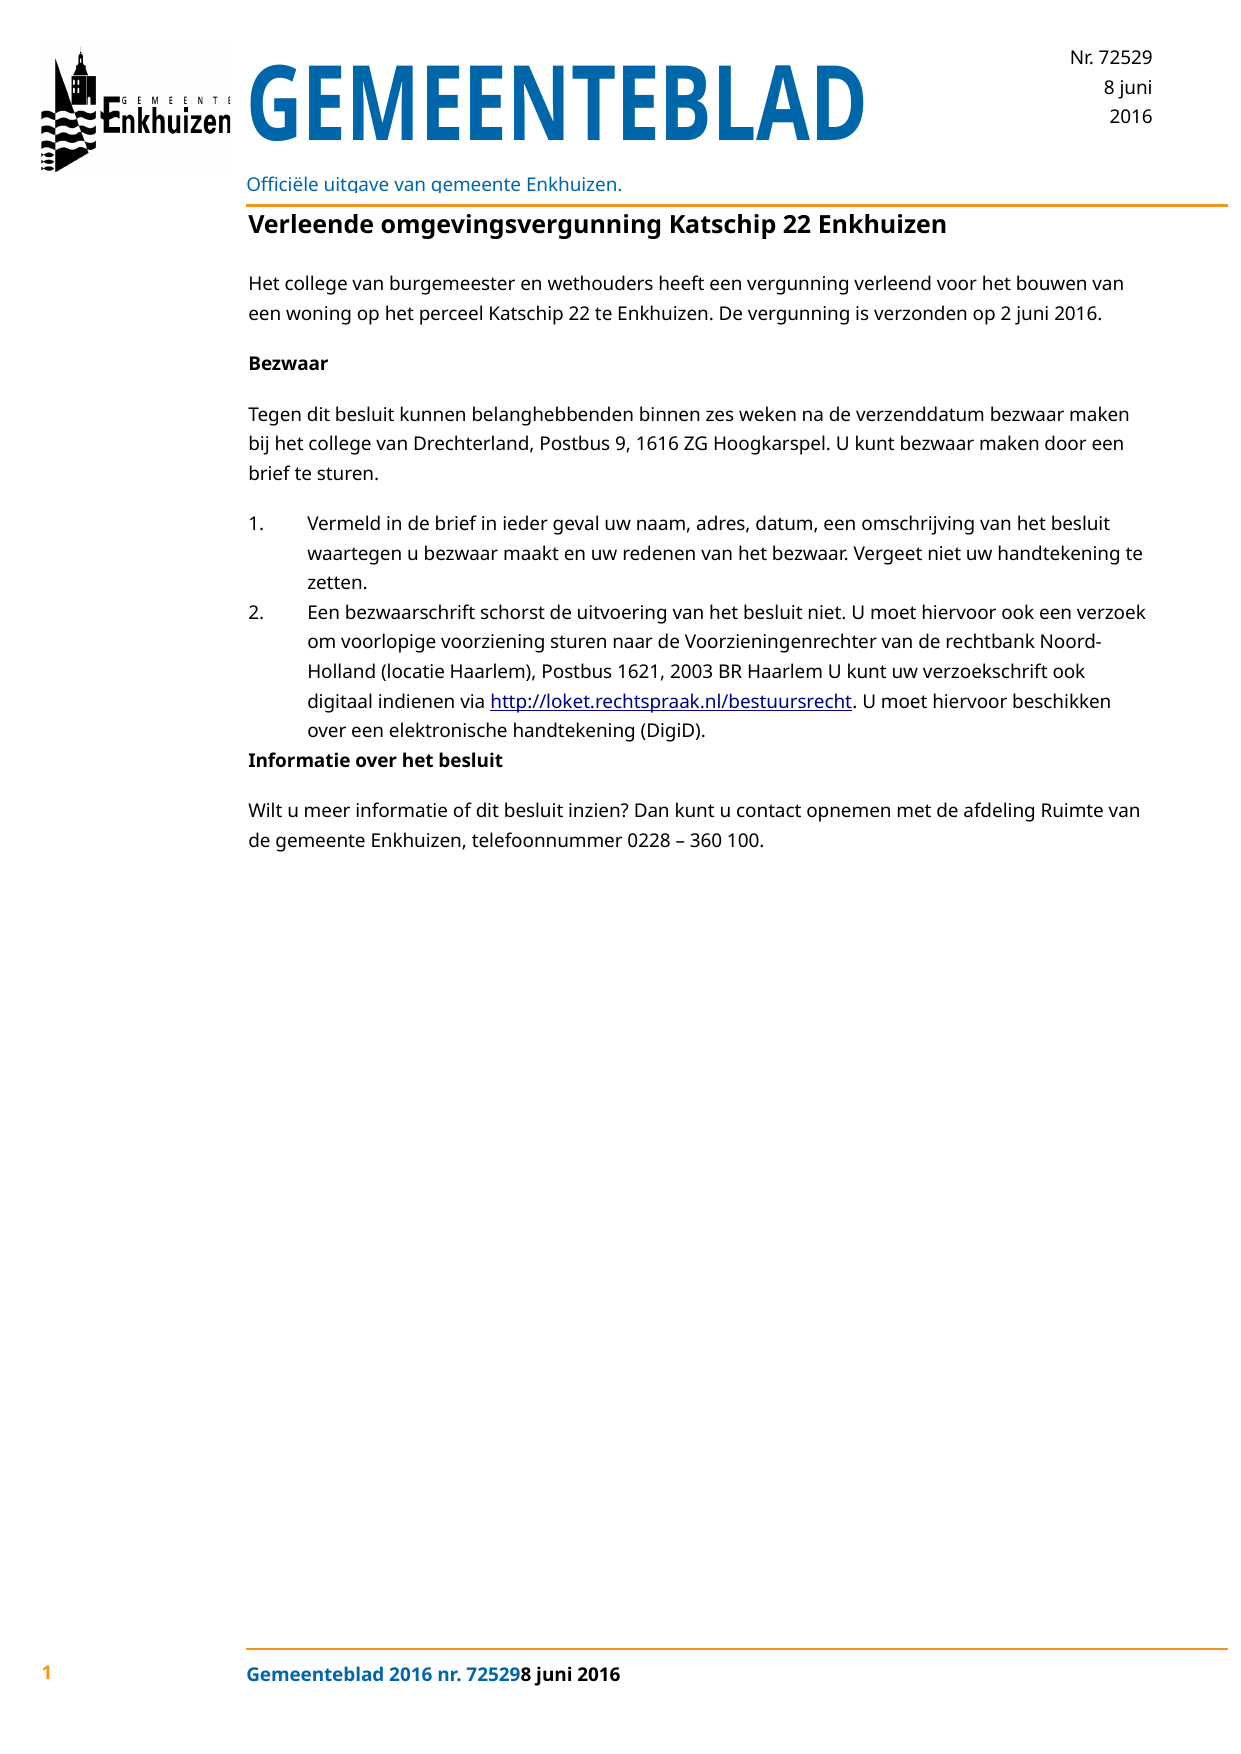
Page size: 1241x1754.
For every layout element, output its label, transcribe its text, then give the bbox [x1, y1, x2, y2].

text Tegen dit besluit kunnen belanghebbenden binnen zes weken na de verzenddatum bezwaar maken bij het college van Drechterland, Postbus 9, 1616 ZG Hoogkarspel. U kunt bezwaar maken door een brief te sturen. [248, 401, 1152, 486]
list Een bezwaarschrift schorst de uitvoering van het besluit niet. U moet hiervoor ook een verzoek om voorlopige voorziening sturen naar de Voorzieningenrechter van de rechtbank Noord-Holland (locatie Haarlem), Postbus 1621, 2003 BR Haarlem U kunt uw verzoekschrift ook digitaal indienen via http://loket.rechtspraak.nl/bestuursrecht. U moet hiervoor beschikken over een elektronische handtekening (DigiD). [248, 599, 1152, 743]
text Wilt u meer informatie of dit besluit inzien? Dan kunt u contact opnemen met de afdeling Ruimte van de gemeente Enkhuizen, telefoonnummer 0228 – 360 100. [248, 797, 1152, 853]
picture [41, 47, 231, 172]
text Verleende omgevingsvergunning Katschip 22 Enkhuizen [248, 207, 1152, 241]
text Informatie over het besluit [248, 747, 1152, 773]
list Vermeld in de brief in ieder geval uw naam, adres, datum, een omschrijving van het besluit waartegen u bezwaar maakt en uw redenen van het bezwaar. Vergeet niet uw handtekening te zetten. [248, 510, 1152, 595]
text Bezwaar [248, 350, 1152, 376]
text Het college van burgemeester en wethouders heeft een vergunning verleend voor het bouwen van een woning op het perceel Katschip 22 te Enkhuizen. De vergunning is verzonden op 2 juni 2016. [248, 270, 1152, 326]
